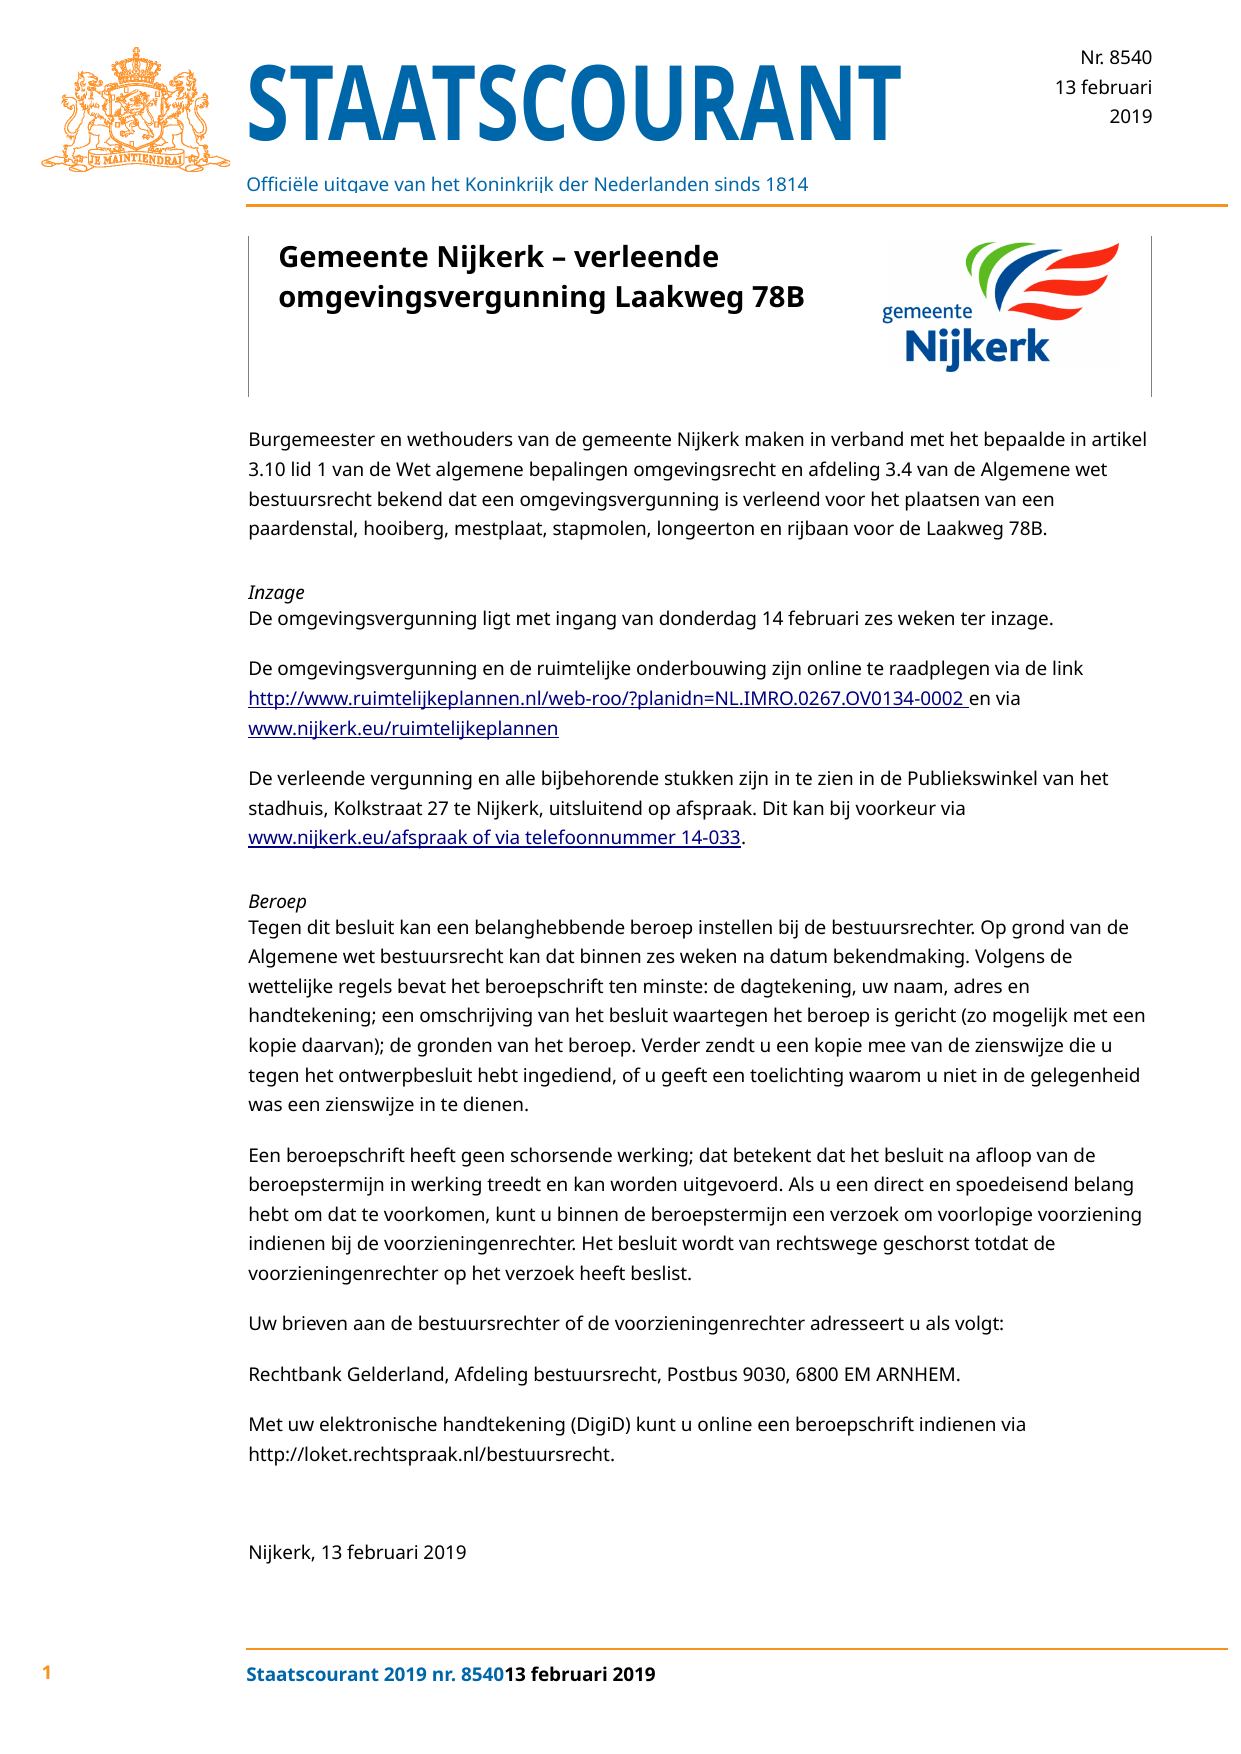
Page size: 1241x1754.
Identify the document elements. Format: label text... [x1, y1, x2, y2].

text Een beroepschrift heeft geen schorsende werking; dat betekent dat het besluit na afloop van de beroepstermijn in werking treedt en kan worden uitgevoerd. Als u een direct en spoedeisend belang hebt om dat te voorkomen, kunt u binnen de beroepstermijn een verzoek om voorlopige voorziening indienen bij de voorzieningenrechter. Het besluit wordt van rechtswege geschorst totdat de voorzieningenrechter op het verzoek heeft beslist. [248, 1142, 1152, 1286]
text Rechtbank Gelderland, Afdeling bestuursrecht, Postbus 9030, 6800 EM ARNHEM. [248, 1361, 1152, 1387]
text Nijkerk, 13 februari 2019 [248, 1539, 1152, 1565]
text De omgevingsvergunning en de ruimtelijke onderbouwing zijn online te raadplegen via de link http://www.ruimtelijkeplannen.nl/web-roo/?planidn=NL.IMRO.0267.OV0134-0002 en via www.nijkerk.eu/ruimtelijkeplannen [248, 656, 1152, 740]
text Tegen dit besluit kan een belanghebbende beroep instellen bij de bestuursrechter. Op grond van de Algemene wet bestuursrecht kan dat binnen zes weken na datum bekendmaking. Volgens de wettelijke regels bevat het beroepschrift ten minste: de dagtekening, uw naam, adres en handtekening; een omschrijving van het besluit waartegen het beroep is gericht (zo mogelijk met een kopie daarvan); de gronden van het beroep. Verder zendt u een kopie mee van de zienswijze die u tegen het ontwerpbesluit hebt ingediend, of u geeft een toelichting waarom u niet in de gelegenheid was een zienswijze in te dienen. [248, 914, 1152, 1117]
text De verleende vergunning en alle bijbehorende stukken zijn in te zien in de Publiekswinkel van het stadhuis, Kolkstraat 27 te Nijkerk, uitsluitend op afspraak. Dit kan bij voorkeur via www.nijkerk.eu/afspraak of via telefoonnummer 14-033. [248, 765, 1152, 850]
table_header Gemeente Nijkerk – verleende omgevingsvergunning Laakweg 78B [249, 236, 850, 397]
table_header [850, 236, 1151, 397]
text Met uw elektronische handtekening (DigiD) kunt u online een beroepschrift indienen via http://loket.rechtspraak.nl/bestuursrecht. [248, 1411, 1152, 1467]
text Burgemeester en wethouders van de gemeente Nijkerk maken in verband met het bepaalde in artikel 3.10 lid 1 van de Wet algemene bepalingen omgevingsrecht en afdeling 3.4 van de Algemene wet bestuursrecht bekend dat een omgevingsvergunning is verleend voor het plaatsen van een paardenstal, hooiberg, mestplaat, stapmolen, longeerton en rijbaan voor de Laakweg 78B. [248, 427, 1152, 541]
text Uw brieven aan de bestuursrechter of de voorzieningenrechter adresseert u als volgt: [248, 1311, 1152, 1336]
text Beroep [248, 888, 1152, 914]
picture [41, 47, 231, 172]
text Inzage [248, 579, 1152, 605]
picture [882, 236, 1119, 372]
text De omgevingsvergunning ligt met ingang van donderdag 14 februari zes weken ter inzage. [248, 605, 1152, 631]
